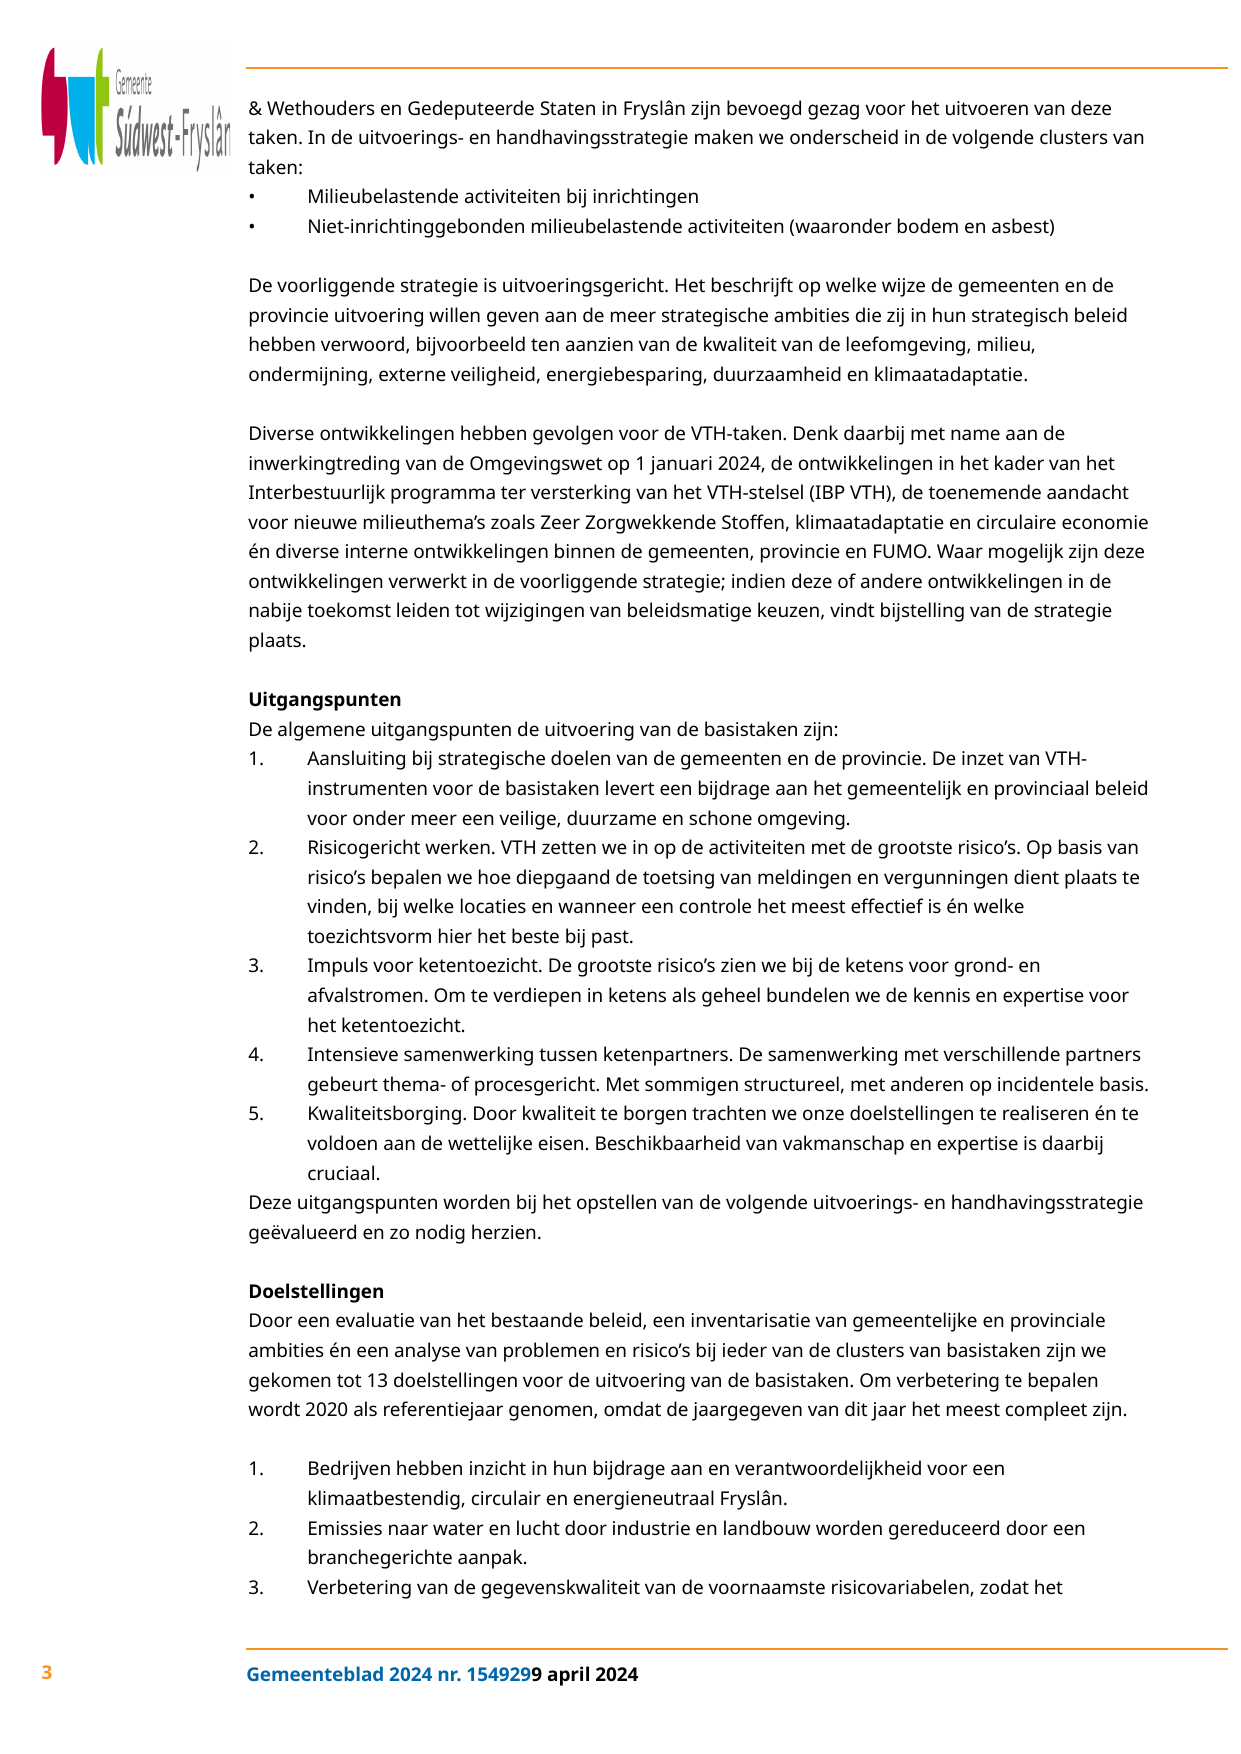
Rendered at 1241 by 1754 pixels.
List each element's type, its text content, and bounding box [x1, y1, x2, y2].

text Diverse ontwikkelingen hebben gevolgen voor de VTH-taken. Denk daarbij met name aan de inwerkingtreding van de Omgevingswet op 1 januari 2024, de ontwikkelingen in het kader van het Interbestuurlijk programma ter versterking van het VTH-stelsel (IBP VTH), de toenemende aandacht voor nieuwe milieuthema’s zoals Zeer Zorgwekkende Stoffen, klimaatadaptatie en circulaire economie én diverse interne ontwikkelingen binnen de gemeenten, provincie en FUMO. Waar mogelijk zijn deze ontwikkelingen verwerkt in de voorliggende strategie; indien deze of andere ontwikkelingen in de nabije toekomst leiden tot wijzigingen van beleidsmatige keuzen, vindt bijstelling van de strategie plaats. [248, 420, 1152, 653]
picture [41, 47, 231, 172]
text Uitgangspunten [248, 686, 1152, 712]
list Impuls voor ketentoezicht. De grootste risico’s zien we bij de ketens voor grond- en afvalstromen. Om te verdiepen in ketens als geheel bundelen we de kennis en expertise voor het ketentoezicht. [248, 953, 1152, 1038]
list Emissies naar water en lucht door industrie en landbouw worden gereduceerd door een branchegerichte aanpak. [248, 1515, 1152, 1570]
list Milieubelastende activiteiten bij inrichtingen [248, 183, 1152, 209]
text De algemene uitgangspunten de uitvoering van de basistaken zijn: [248, 716, 1152, 742]
list Risicogericht werken. VTH zetten we in op de activiteiten met de grootste risico’s. Op basis van risico’s bepalen we hoe diepgaand de toetsing van meldingen en vergunningen dient plaats te vinden, bij welke locaties en wanneer een controle het meest effectief is én welke toezichtsvorm hier het beste bij past. [248, 834, 1152, 949]
text Deze uitgangspunten worden bij het opstellen van de volgende uitvoerings- en handhavingsstrategie geëvalueerd en zo nodig herzien. [248, 1189, 1152, 1245]
list Kwaliteitsborging. Door kwaliteit te borgen trachten we onze doelstellingen te realiseren én te voldoen aan de wettelijke eisen. Beschikbaarheid van vakmanschap en expertise is daarbij cruciaal. [248, 1101, 1152, 1186]
list Intensieve samenwerking tussen ketenpartners. De samenwerking met verschillende partners gebeurt thema- of procesgericht. Met sommigen structureel, met anderen op incidentele basis. [248, 1041, 1152, 1097]
list Aansluiting bij strategische doelen van de gemeenten en de provincie. De inzet van VTH-instrumenten voor de basistaken levert een bijdrage aan het gemeentelijk en provinciaal beleid voor onder meer een veilige, duurzame en schone omgeving. [248, 746, 1152, 831]
list Bedrijven hebben inzicht in hun bijdrage aan en verantwoordelijkheid voor een klimaatbestendig, circulair en energieneutraal Fryslân. [248, 1456, 1152, 1511]
text De voorliggende strategie is uitvoeringsgericht. Het beschrijft op welke wijze de gemeenten en de provincie uitvoering willen geven aan de meer strategische ambities die zij in hun strategisch beleid hebben verwoord, bijvoorbeeld ten aanzien van de kwaliteit van de leefomgeving, milieu, ondermijning, externe veiligheid, energiebesparing, duurzaamheid en klimaatadaptatie. [248, 272, 1152, 387]
text & Wethouders en Gedeputeerde Staten in Fryslân zijn bevoegd gezag voor het uitvoeren van deze taken. In de uitvoerings- en handhavingsstrategie maken we onderscheid in de volgende clusters van taken: [248, 95, 1152, 180]
text Doelstellingen [248, 1278, 1152, 1304]
list Niet-inrichtinggebonden milieubelastende activiteiten (waaronder bodem en asbest) [248, 213, 1152, 239]
text Door een evaluatie van het bestaande beleid, een inventarisatie van gemeentelijke en provinciale ambities én een analyse van problemen en risico’s bij ieder van de clusters van basistaken zijn we gekomen tot 13 doelstellingen voor de uitvoering van de basistaken. Om verbetering te bepalen wordt 2020 als referentiejaar genomen, omdat de jaargegeven van dit jaar het meest compleet zijn. [248, 1308, 1152, 1422]
list Verbetering van de gegevenskwaliteit van de voornaamste risicovariabelen, zodat het [248, 1574, 1152, 1600]
